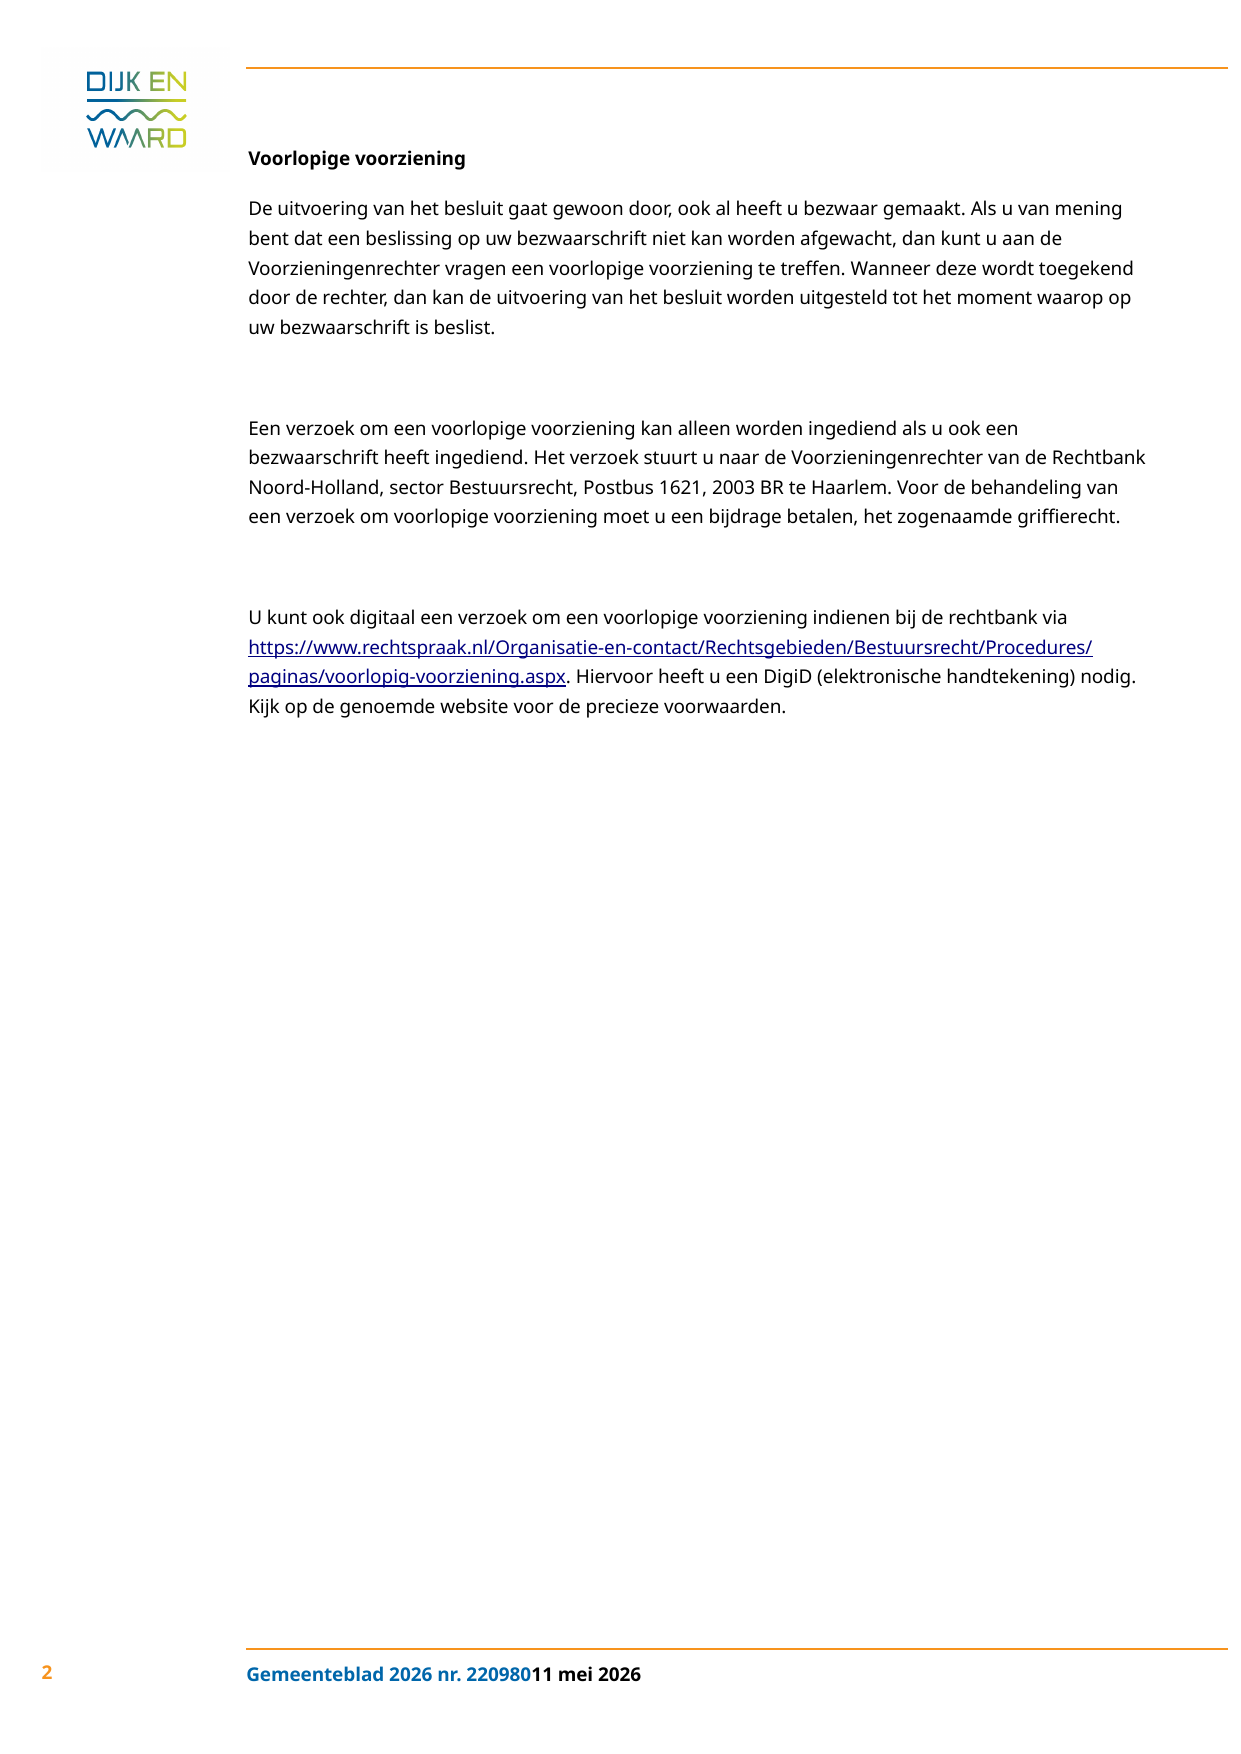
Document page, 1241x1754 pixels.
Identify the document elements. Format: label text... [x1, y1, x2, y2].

text U kunt ook digitaal een verzoek om een voorlopige voorziening indienen bij de rechtbank via https://www.rechtspraak.nl/Organisatie-en-contact/Rechtsgebieden/Bestuursrecht/Procedures/paginas/voorlopig-voorziening.aspx. Hiervoor heeft u een DigiD (elektronische handtekening) nodig. Kijk op de genoemde website voor de precieze voorwaarden. [248, 604, 1152, 719]
text Een verzoek om een voorlopige voorziening kan alleen worden ingediend als u ook een bezwaarschrift heeft ingediend. Het verzoek stuurt u naar de Voorzieningenrechter van de Rechtbank Noord-Holland, sector Bestuursrecht, Postbus 1621, 2003 BR te Haarlem. Voor de behandeling van een verzoek om voorlopige voorziening moet u een bijdrage betalen, het zogenaamde griffierecht. [248, 415, 1152, 529]
text Voorlopige voorziening [248, 145, 1152, 171]
picture [41, 47, 231, 172]
text De uitvoering van het besluit gaat gewoon door, ook al heeft u bezwaar gemaakt. Als u van mening bent dat een beslissing op uw bezwaarschrift niet kan worden afgewacht, dan kunt u aan de Voorzieningenrechter vragen een voorlopige voorziening te treffen. Wanneer deze wordt toegekend door de rechter, dan kan de uitvoering van het besluit worden uitgesteld tot het moment waarop op uw bezwaarschrift is beslist. [248, 196, 1152, 340]
